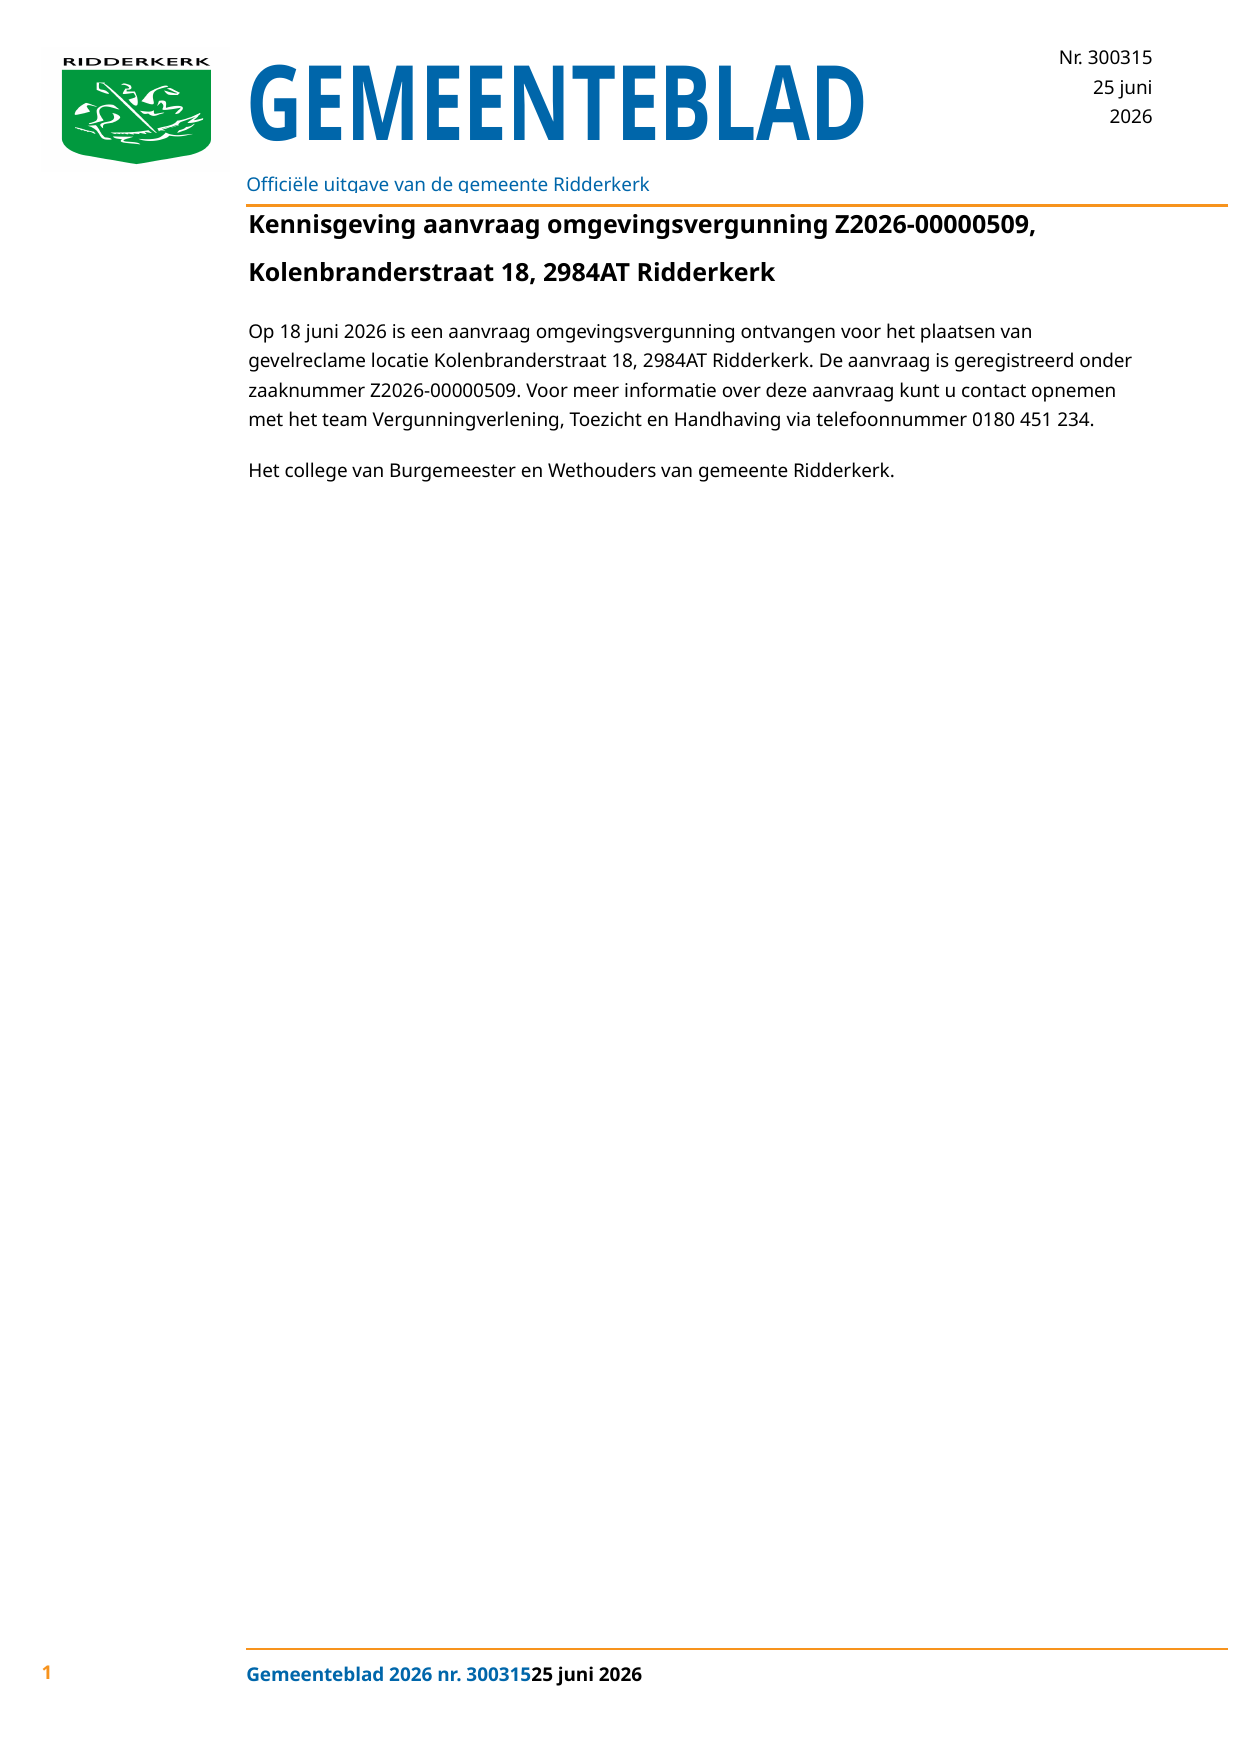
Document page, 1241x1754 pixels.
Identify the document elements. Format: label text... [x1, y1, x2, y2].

text Op 18 juni 2026 is een aanvraag omgevingsvergunning ontvangen voor het plaatsen van gevelreclame locatie Kolenbranderstraat 18, 2984AT Ridderkerk. De aanvraag is geregistreerd onder zaaknummer Z2026-00000509. Voor meer informatie over deze aanvraag kunt u contact opnemen met het team Vergunningverlening, Toezicht en Handhaving via telefoonnummer 0180 451 234. [248, 318, 1152, 432]
text Het college van Burgemeester en Wethouders van gemeente Ridderkerk. [248, 457, 1152, 483]
picture [41, 47, 231, 172]
text Kennisgeving aanvraag omgevingsvergunning Z2026-00000509, Kolenbranderstraat 18, 2984AT Ridderkerk [248, 207, 1152, 288]
